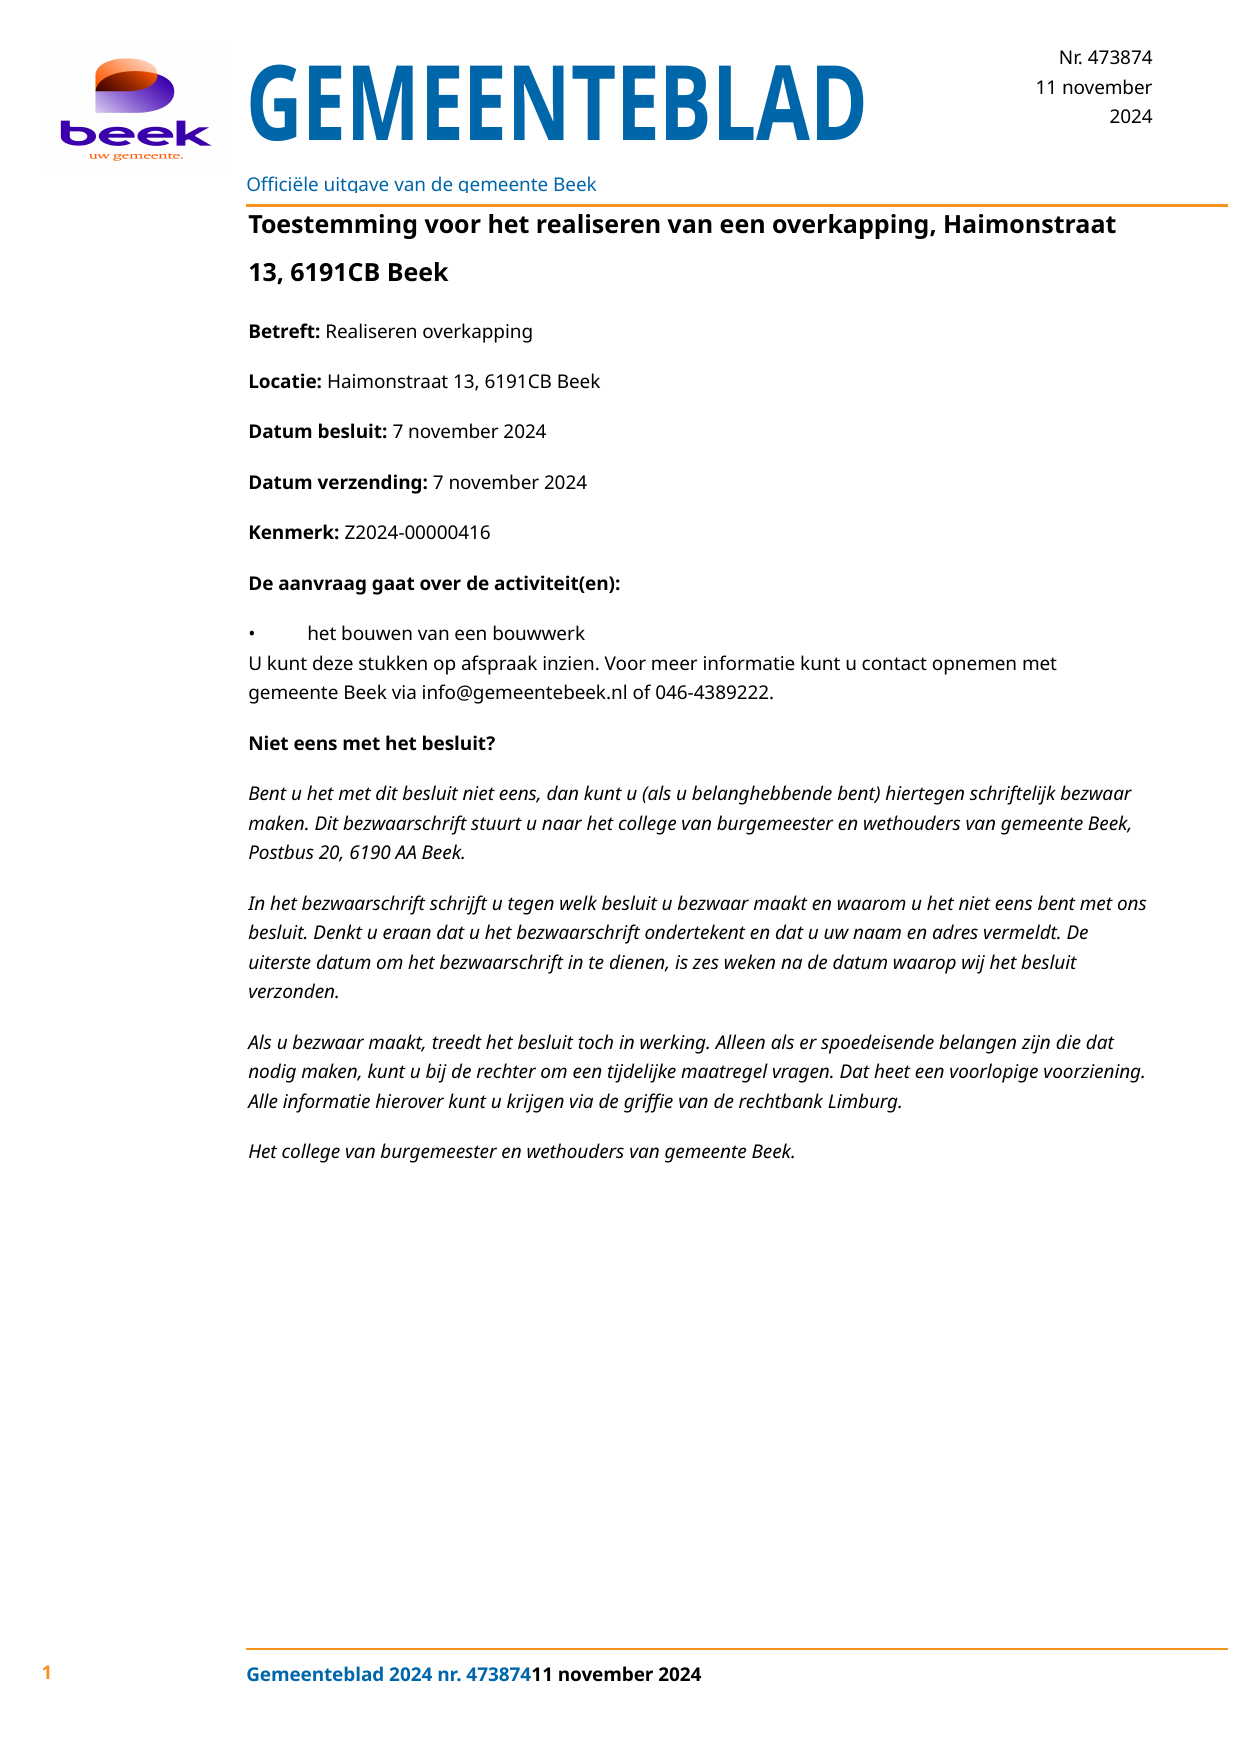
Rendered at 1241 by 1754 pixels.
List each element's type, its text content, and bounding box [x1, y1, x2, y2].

text Locatie: Haimonstraat 13, 6191CB Beek [248, 368, 1152, 394]
text Als u bezwaar maakt, treedt het besluit toch in werking. Alleen als er spoedeisende belangen zijn die dat nodig maken, kunt u bij de rechter om een tijdelijke maatregel vragen. Dat heet een voorlopige voorziening. Alle informatie hierover kunt u krijgen via de griffie van de rechtbank Limburg. [248, 1029, 1152, 1114]
picture [41, 47, 231, 172]
text De aanvraag gaat over de activiteit(en): [248, 570, 1152, 596]
text Kenmerk: Z2024-00000416 [248, 519, 1152, 545]
text Datum verzending: 7 november 2024 [248, 469, 1152, 495]
text Datum besluit: 7 november 2024 [248, 419, 1152, 444]
text In het bezwaarschrift schrijft u tegen welk besluit u bezwaar maakt en waarom u het niet eens bent met ons besluit. Denkt u eraan dat u het bezwaarschrift ondertekent en dat u uw naam en adres vermeldt. De uiterste datum om het bezwaarschrift in te dienen, is zes weken na de datum waarop wij het besluit verzonden. [248, 890, 1152, 1004]
text Het college van burgemeester en wethouders van gemeente Beek. [248, 1139, 1152, 1164]
text Betreft: Realiseren overkapping [248, 318, 1152, 344]
list het bouwen van een bouwwerk [248, 620, 1152, 646]
text Niet eens met het besluit? [248, 730, 1152, 756]
text Bent u het met dit besluit niet eens, dan kunt u (als u belanghebbende bent) hiertegen schriftelijk bezwaar maken. Dit bezwaarschrift stuurt u naar het college van burgemeester en wethouders van gemeente Beek, Postbus 20, 6190 AA Beek. [248, 780, 1152, 865]
text U kunt deze stukken op afspraak inzien. Voor meer informatie kunt u contact opnemen met gemeente Beek via info@gemeentebeek.nl of 046-4389222. [248, 650, 1152, 705]
text Toestemming voor het realiseren van een overkapping, Haimonstraat 13, 6191CB Beek [248, 207, 1152, 288]
